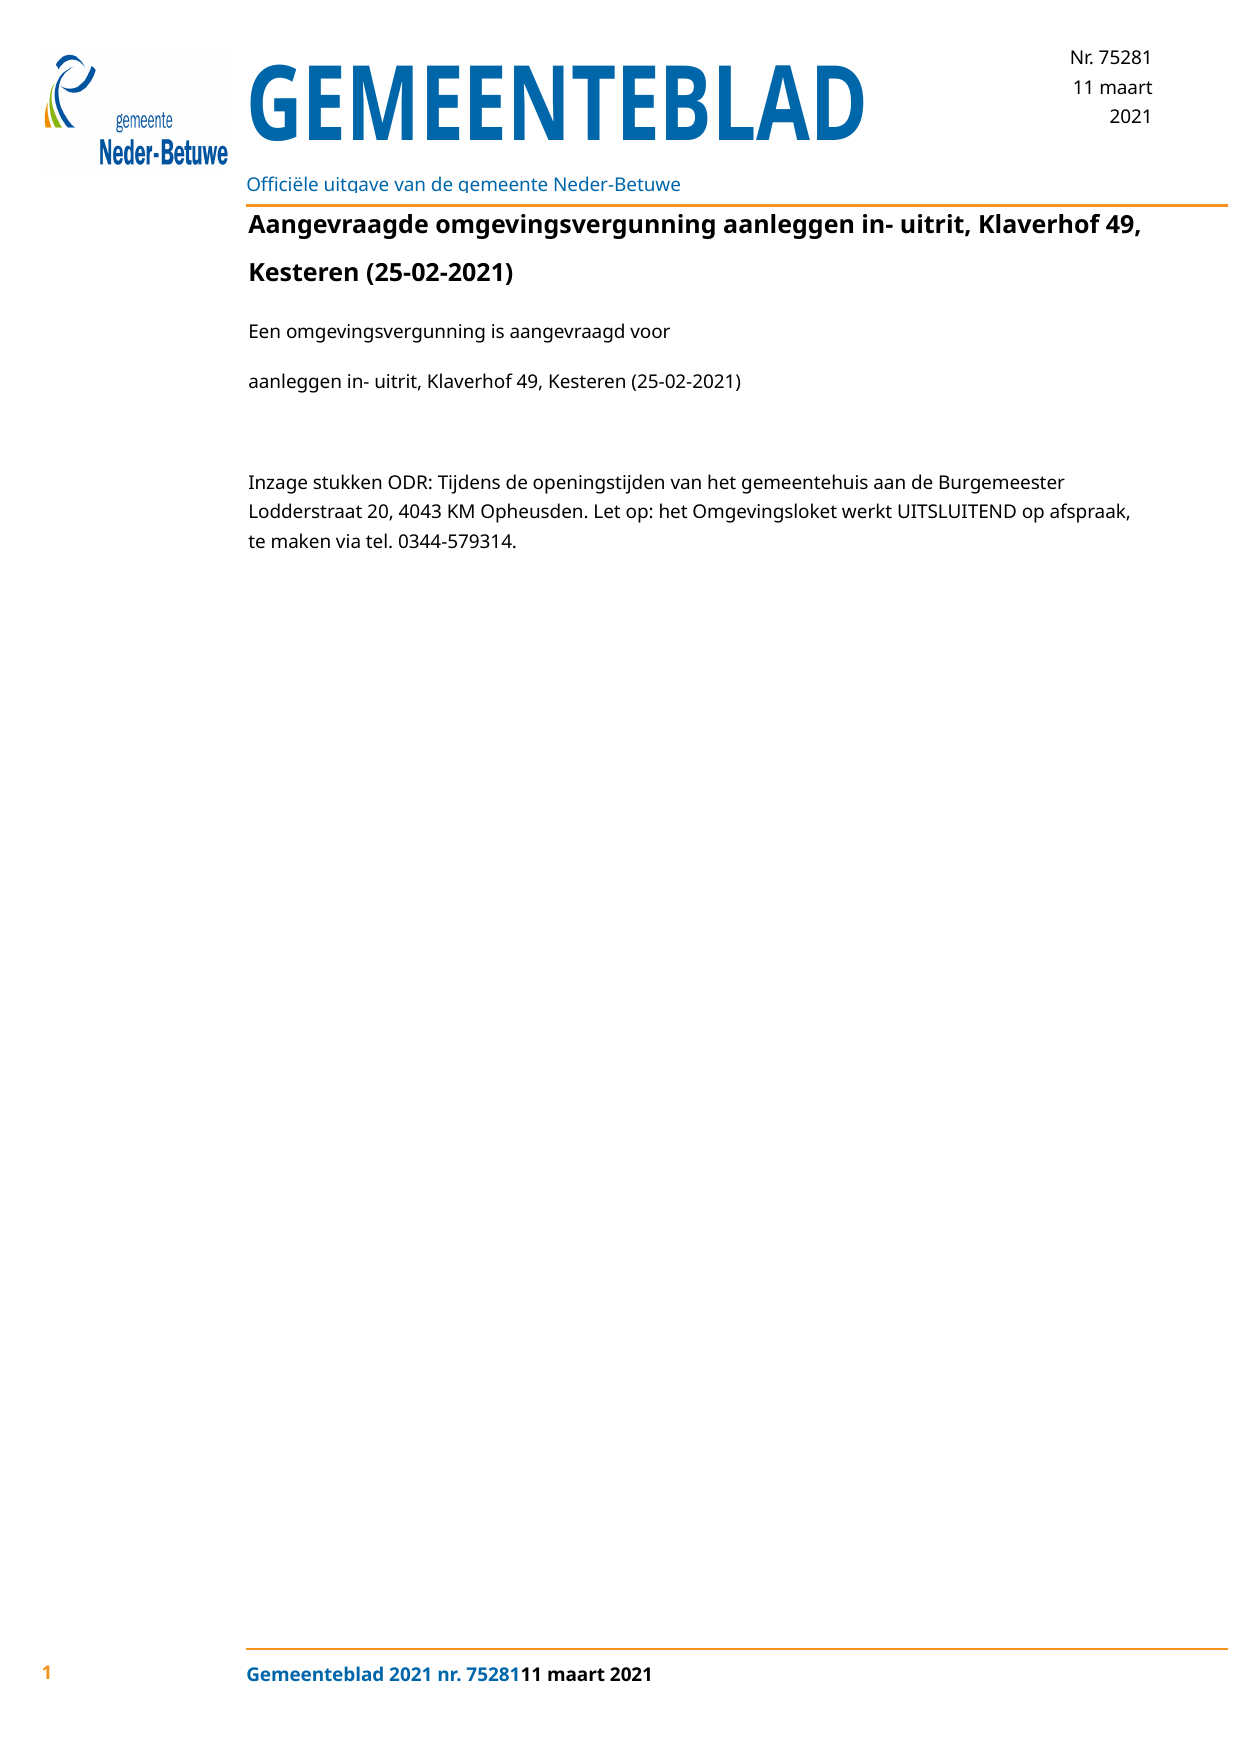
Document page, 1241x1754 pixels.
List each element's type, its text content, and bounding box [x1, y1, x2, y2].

text Aangevraagde omgevingsvergunning aanleggen in- uitrit, Klaverhof 49, Kesteren (25-02-2021) [248, 207, 1152, 288]
text Een omgevingsvergunning is aangevraagd voor [248, 318, 1152, 344]
text Inzage stukken ODR: Tijdens de openingstijden van het gemeentehuis aan de Burgemeester Lodderstraat 20, 4043 KM Opheusden. Let op: het Omgevingsloket werkt UITSLUITEND op afspraak, te maken via tel. 0344-579314. [248, 469, 1152, 554]
picture [41, 47, 231, 172]
text aanleggen in- uitrit, Klaverhof 49, Kesteren (25-02-2021) [248, 368, 1152, 394]
